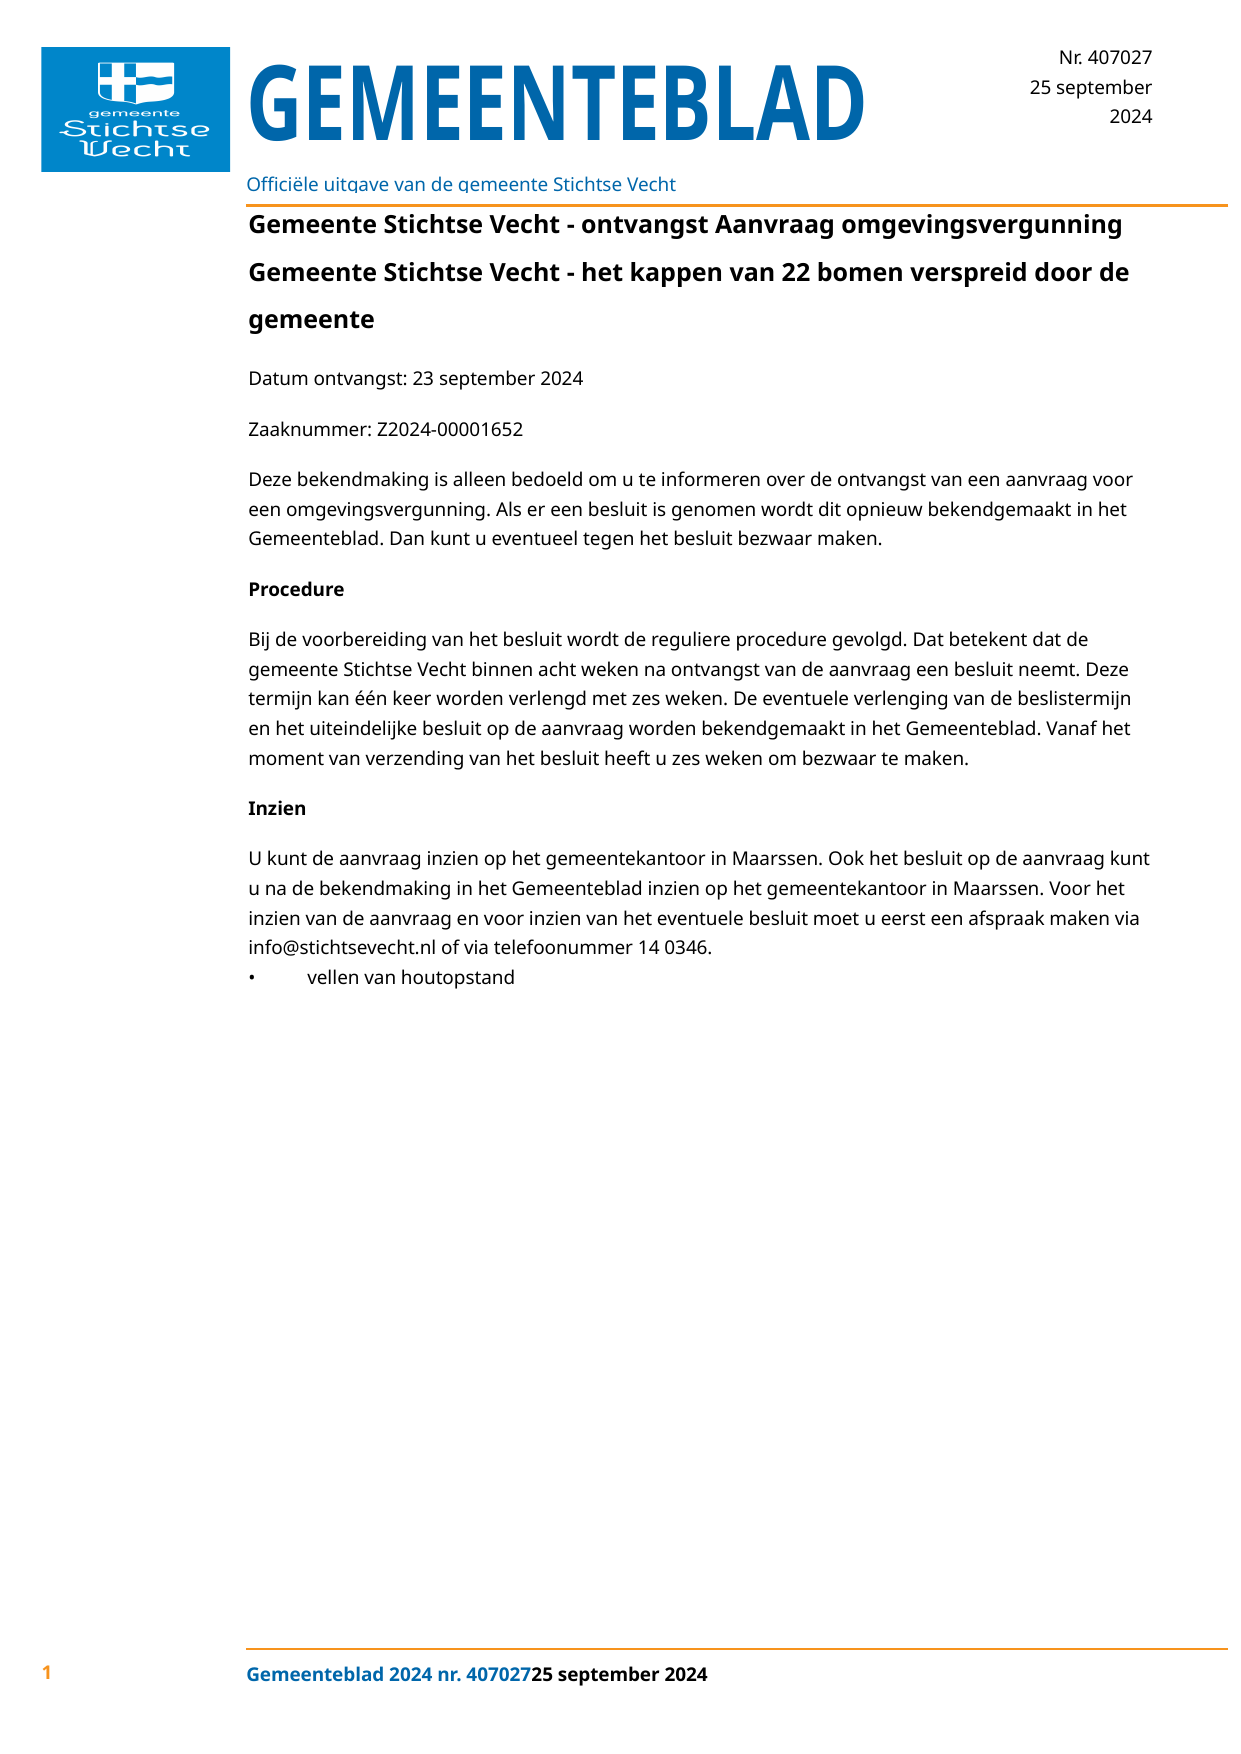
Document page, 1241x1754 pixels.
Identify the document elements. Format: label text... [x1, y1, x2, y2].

text Bij de voorbereiding van het besluit wordt de reguliere procedure gevolgd. Dat betekent dat de gemeente Stichtse Vecht binnen acht weken na ontvangst van de aanvraag een besluit neemt. Deze termijn kan één keer worden verlengd met zes weken. De eventuele verlenging van de beslistermijn en het uiteindelijke besluit op de aanvraag worden bekendgemaakt in het Gemeenteblad. Vanaf het moment van verzending van het besluit heeft u zes weken om bezwaar te maken. [248, 626, 1152, 770]
picture [137, 63, 174, 103]
text Deze bekendmaking is alleen bedoeld om u te informeren over de ontvangst van een aanvraag voor een omgevingsvergunning. Als er een besluit is genomen wordt dit opnieuw bekendgemaakt in het Gemeenteblad. Dan kunt u eventueel tegen het besluit bezwaar maken. [248, 466, 1152, 551]
text Datum ontvangst: 23 september 2024 [248, 366, 1152, 391]
list vellen van houtopstand [248, 964, 1152, 989]
text Gemeente Stichtse Vecht - ontvangst Aanvraag omgevingsvergunning Gemeente Stichtse Vecht - het kappen van 22 bomen verspreid door de gemeente [248, 207, 1152, 336]
text U kunt de aanvraag inzien op het gemeentekantoor in Maarssen. Ook het besluit op de aanvraag kunt u na de bekendmaking in het Gemeenteblad inzien op het gemeentekantoor in Maarssen. Voor het inzien van de aanvraag en voor inzien van het eventuele besluit moet u eerst een afspraak maken via info@stichtsevecht.nl of via telefoonummer 14 0346. [248, 846, 1152, 960]
picture [99, 63, 135, 101]
text Inzien [248, 795, 1152, 821]
text Procedure [248, 576, 1152, 602]
text Zaaknummer: Z2024-00001652 [248, 416, 1152, 442]
